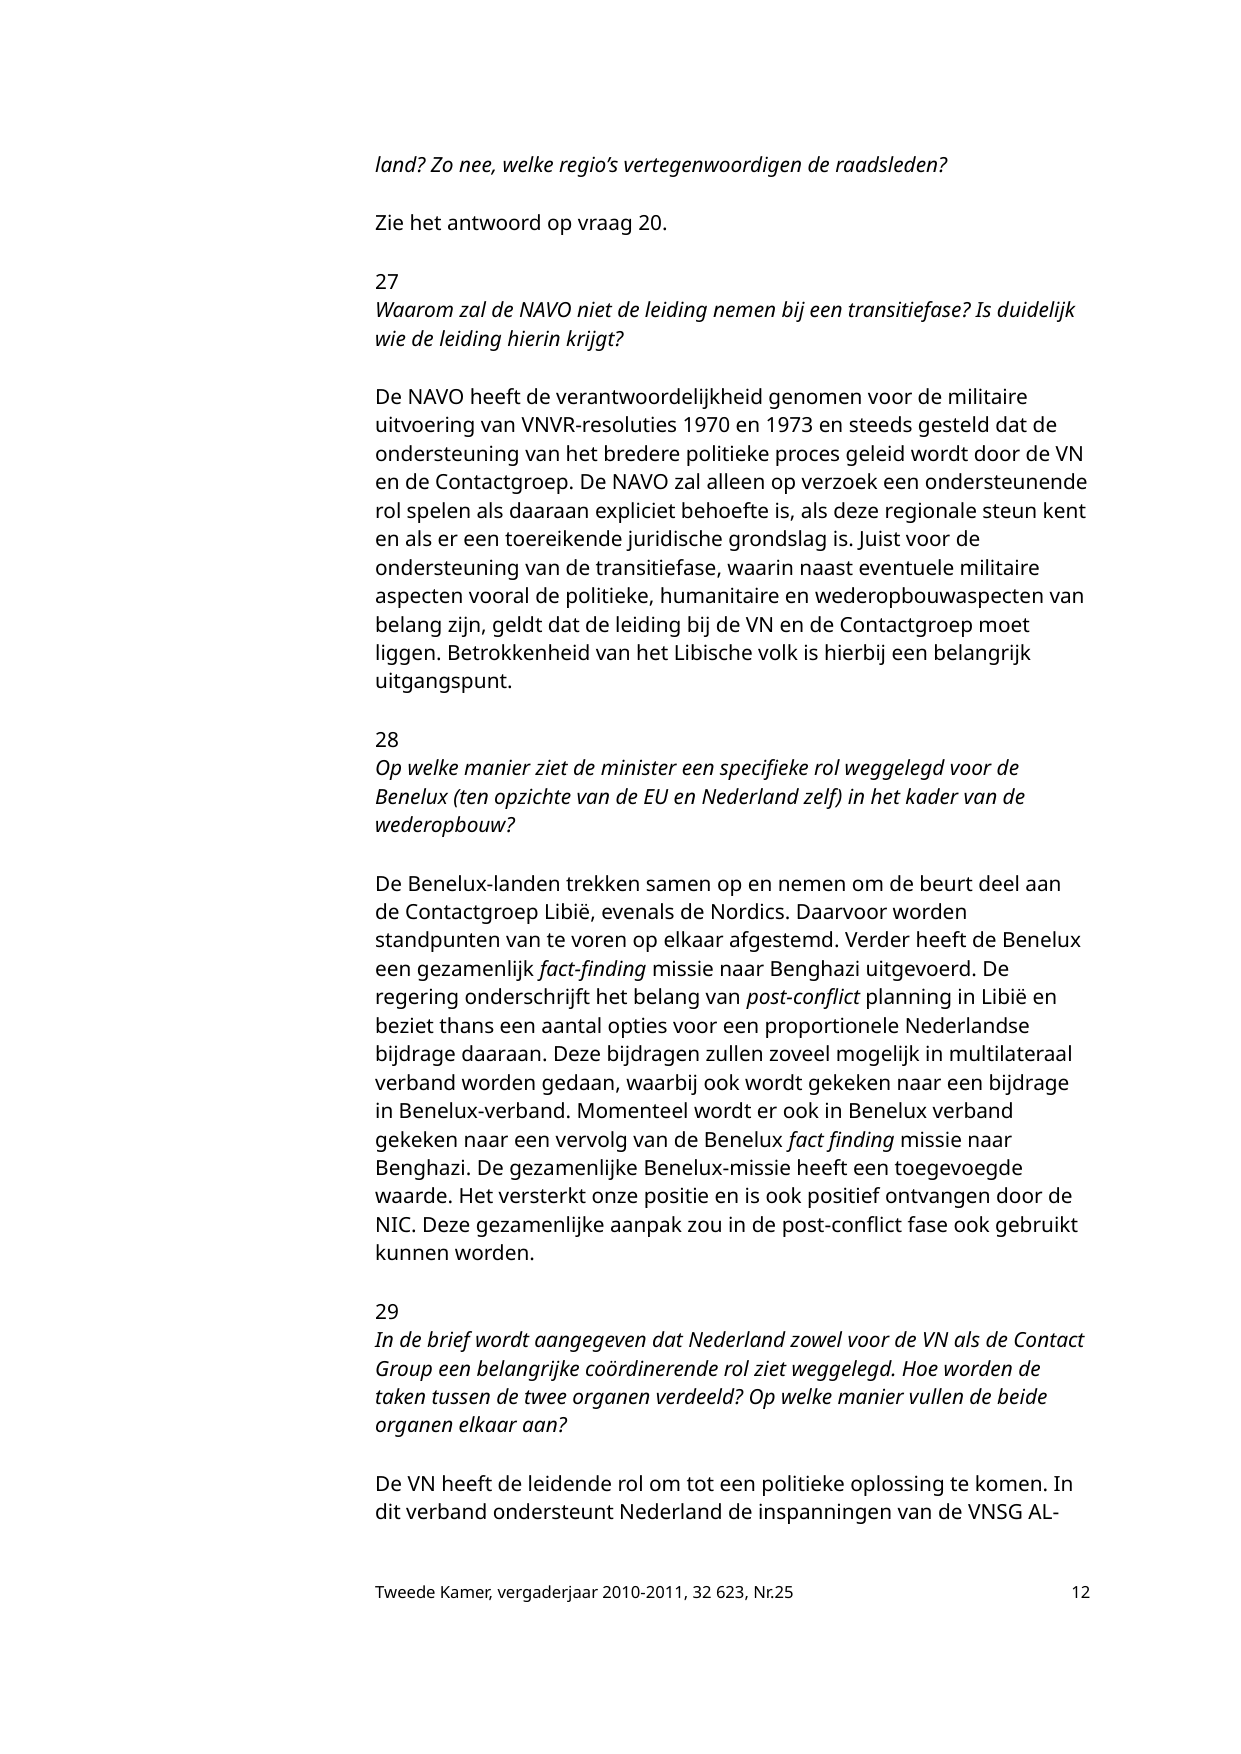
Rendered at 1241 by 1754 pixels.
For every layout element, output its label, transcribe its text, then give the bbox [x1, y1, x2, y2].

text De NAVO heeft de verantwoordelijkheid genomen voor de militaire uitvoering van VNVR-resoluties 1970 en 1973 en steeds gesteld dat de ondersteuning van het bredere politieke proces geleid wordt door de VN en de Contactgroep. De NAVO zal alleen op verzoek een ondersteunende rol spelen als daaraan expliciet behoefte is, als deze regionale steun kent en als er een toereikende juridische grondslag is. Juist voor de ondersteuning van de transitiefase, waarin naast eventuele militaire aspecten vooral de politieke, humanitaire en wederopbouwaspecten van belang zijn, geldt dat de leiding bij de VN en de Contactgroep moet liggen. Betrokkenheid van het Libische volk is hierbij een belangrijk uitgangspunt. [375, 382, 1090, 695]
text 27 [375, 267, 1090, 295]
text 29 [375, 1297, 1090, 1325]
text Op welke manier ziet de minister een specifieke rol weggelegd voor de Benelux (ten opzichte van de EU en Nederland zelf) in het kader van de wederopbouw? [375, 753, 1090, 839]
text 28 [375, 725, 1090, 753]
text land? Zo nee, welke regio’s vertegenwoordigen de raadsleden? [375, 150, 1090, 178]
text In de brief wordt aangegeven dat Nederland zowel voor de VN als de Contact Group een belangrijke coördinerende rol ziet weggelegd. Hoe worden de taken tussen de twee organen verdeeld? Op welke manier vullen de beide organen elkaar aan? [375, 1325, 1090, 1439]
text De Benelux-landen trekken samen op en nemen om de beurt deel aan de Contactgroep Libië, evenals de Nordics. Daarvoor worden standpunten van te voren op elkaar afgestemd. Verder heeft de Benelux een gezamenlijk fact-finding missie naar Benghazi uitgevoerd. De regering onderschrijft het belang van post-conflict planning in Libië en beziet thans een aantal opties voor een proportionele Nederlandse bijdrage daaraan. Deze bijdragen zullen zoveel mogelijk in multilateraal verband worden gedaan, waarbij ook wordt gekeken naar een bijdrage in Benelux-verband. Momenteel wordt er ook in Benelux verband gekeken naar een vervolg van de Benelux fact finding missie naar Benghazi. De gezamenlijke Benelux-missie heeft een toegevoegde waarde. Het versterkt onze positie en is ook positief ontvangen door de NIC. Deze gezamenlijke aanpak zou in de post-conflict fase ook gebruikt kunnen worden. [375, 869, 1090, 1267]
text Waarom zal de NAVO niet de leiding nemen bij een transitiefase? Is duidelijk wie de leiding hierin krijgt? [375, 295, 1090, 352]
text Zie het antwoord op vraag 20. [375, 208, 1090, 237]
text De VN heeft de leidende rol om tot een politieke oplossing te komen. In dit verband ondersteunt Nederland de inspanningen van de VNSG AL- [375, 1469, 1090, 1526]
